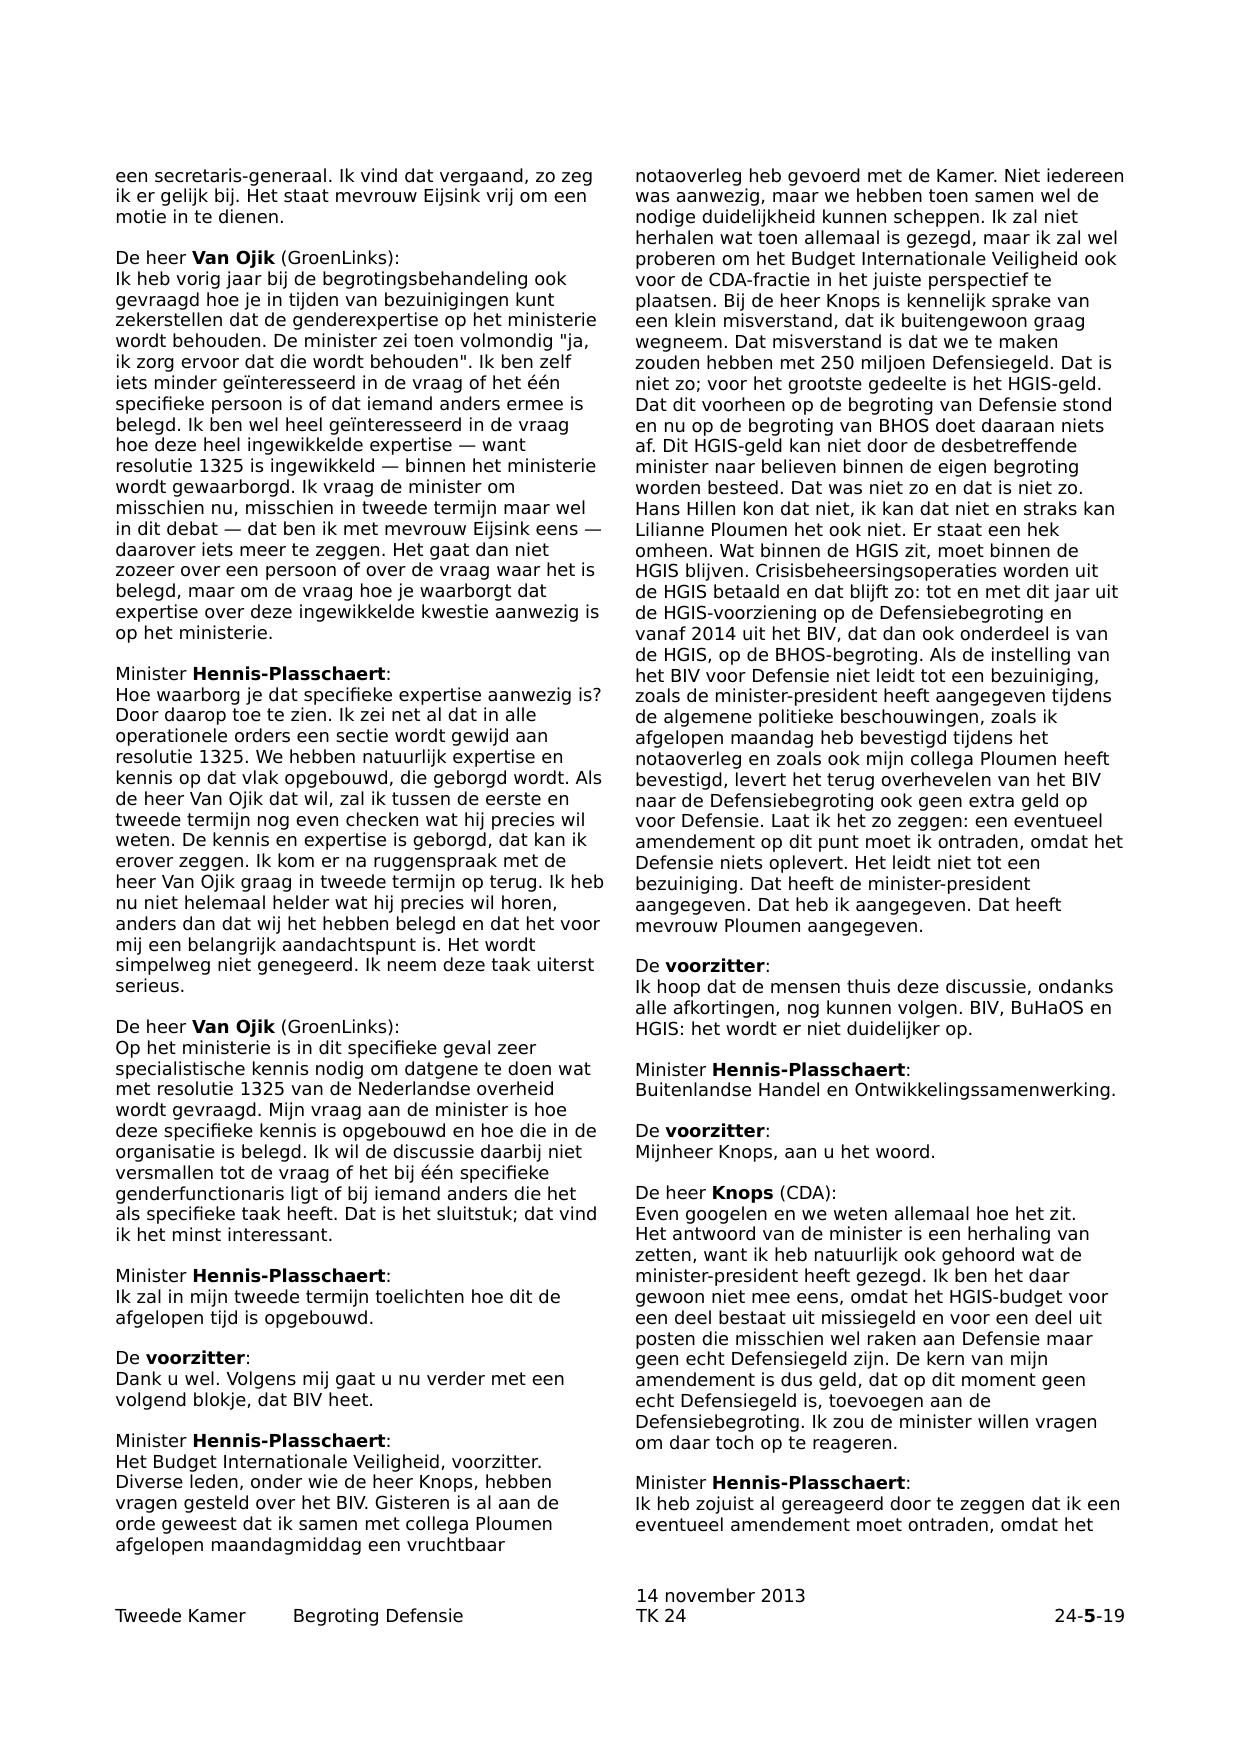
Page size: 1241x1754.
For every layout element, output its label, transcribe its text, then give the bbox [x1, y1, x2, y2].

text Ik heb zojuist al gereageerd door te zeggen dat ik een eventueel amendement moet ontraden, omdat het [635, 1494, 1125, 1536]
text Minister Hennis-Plasschaert: [115, 663, 605, 684]
text De voorzitter: [635, 956, 1125, 977]
text De voorzitter: [115, 1348, 605, 1369]
text De heer Van Ojik (GroenLinks): [115, 248, 605, 268]
text Minister Hennis-Plasschaert: [115, 1266, 605, 1287]
text Hoe waarborg je dat specifieke expertise aanwezig is? Door daarop toe te zien. Ik zei net al dat in alle operationele orders een sectie wordt gewijd aan resolutie 1325. We hebben natuurlijk expertise en kennis op dat vlak opgebouwd, die geborgd wordt. Als de heer Van Ojik dat wil, zal ik tussen de eerste en tweede termijn nog even checken wat hij precies wil weten. De kennis en expertise is geborgd, dat kan ik erover zeggen. Ik kom er na ruggenspraak met de heer Van Ojik graag in tweede termijn op terug. Ik heb nu niet helemaal helder wat hij precies wil horen, anders dan dat wij het hebben belegd en dat het voor mij een belangrijk aandachtspunt is. Het wordt simpelweg niet genegeerd. Ik neem deze taak uiterst serieus. [115, 684, 605, 997]
text Op het ministerie is in dit specifieke geval zeer specialistische kennis nodig om datgene te doen wat met resolutie 1325 van de Nederlandse overheid wordt gevraagd. Mijn vraag aan de minister is hoe deze specifieke kennis is opgebouwd en hoe die in de organisatie is belegd. Ik wil de discussie daarbij niet versmallen tot de vraag of het bij één specifieke genderfunctionaris ligt of bij iemand anders die het als specifieke taak heeft. Dat is het sluitstuk; dat vind ik het minst interessant. [115, 1037, 605, 1246]
text Even googelen en we weten allemaal hoe het zit. [635, 1203, 1125, 1224]
text De voorzitter: [635, 1121, 1125, 1142]
text Het antwoord van de minister is een herhaling van zetten, want ik heb natuurlijk ook gehoord wat de minister-president heeft gezegd. Ik ben het daar gewoon niet mee eens, omdat het HGIS-budget voor een deel bestaat uit missiegeld en voor een deel uit posten die misschien wel raken aan Defensie maar geen echt Defensiegeld zijn. De kern van mijn amendement is dus geld, dat op dit moment geen echt Defensiegeld is, toevoegen aan de Defensiebegroting. Ik zou de minister willen vragen om daar toch op te reageren. [635, 1224, 1125, 1453]
text Ik hoop dat de mensen thuis deze discussie, ondanks alle afkortingen, nog kunnen volgen. BIV, BuHaOS en HGIS: het wordt er niet duidelijker op. [635, 977, 1125, 1039]
text Minister Hennis-Plasschaert: [115, 1431, 605, 1451]
text Buitenlandse Handel en Ontwikkelingssamenwerking. [635, 1080, 1125, 1101]
text Mijnheer Knops, aan u het woord. [635, 1142, 1125, 1162]
text De heer Van Ojik (GroenLinks): [115, 1017, 605, 1037]
text Ik zal in mijn tweede termijn toelichten hoe dit de afgelopen tijd is opgebouwd. [115, 1287, 605, 1328]
text Ik heb vorig jaar bij de begrotingsbehandeling ook gevraagd hoe je in tijden van bezuinigingen kunt zekerstellen dat de genderexpertise op het ministerie wordt behouden. De minister zei toen volmondig "ja, ik zorg ervoor dat die wordt behouden". Ik ben zelf iets minder geïnteresseerd in de vraag of het één specifieke persoon is of dat iemand anders ermee is belegd. Ik ben wel heel geïnteresseerd in de vraag hoe deze heel ingewikkelde expertise — want resolutie 1325 is ingewikkeld — binnen het ministerie wordt gewaarborgd. Ik vraag de minister om misschien nu, misschien in tweede termijn maar wel in dit debat — dat ben ik met mevrouw Eijsink eens — daarover iets meer te zeggen. Het gaat dan niet zozeer over een persoon of over de vraag waar het is belegd, maar om de vraag hoe je waarborgt dat expertise over deze ingewikkelde kwestie aanwezig is op het ministerie. [115, 268, 605, 643]
text Minister Hennis-Plasschaert: [635, 1473, 1125, 1494]
text Het Budget Internationale Veiligheid, voorzitter. Diverse leden, onder wie de heer Knops, hebben vragen gesteld over het BIV. Gisteren is al aan de orde geweest dat ik samen met collega Ploumen afgelopen maandagmiddag een vruchtbaar [115, 1451, 605, 1556]
text Minister Hennis-Plasschaert: [635, 1059, 1125, 1080]
text notaoverleg heb gevoerd met de Kamer. Niet iedereen was aanwezig, maar we hebben toen samen wel de nodige duidelijkheid kunnen scheppen. Ik zal niet herhalen wat toen allemaal is gezegd, maar ik zal wel proberen om het Budget Internationale Veiligheid ook voor de CDA-fractie in het juiste perspectief te plaatsen. Bij de heer Knops is kennelijk sprake van een klein misverstand, dat ik buitengewoon graag wegneem. Dat misverstand is dat we te maken zouden hebben met 250 miljoen Defensiegeld. Dat is niet zo; voor het grootste gedeelte is het HGIS-geld. Dat dit voorheen op de begroting van Defensie stond en nu op de begroting van BHOS doet daaraan niets af. Dit HGIS-geld kan niet door de desbetreffende minister naar believen binnen de eigen begroting worden besteed. Dat was niet zo en dat is niet zo. Hans Hillen kon dat niet, ik kan dat niet en straks kan Lilianne Ploumen het ook niet. Er staat een hek omheen. Wat binnen de HGIS zit, moet binnen de HGIS blijven. Crisisbeheersingsoperaties worden uit de HGIS betaald en dat blijft zo: tot en met dit jaar uit de HGIS-voorziening op de Defensiebegroting en vanaf 2014 uit het BIV, dat dan ook onderdeel is van de HGIS, op de BHOS-begroting. Als de instelling van het BIV voor Defensie niet leidt tot een bezuiniging, zoals de minister-president heeft aangegeven tijdens de algemene politieke beschouwingen, zoals ik afgelopen maandag heb bevestigd tijdens het notaoverleg en zoals ook mijn collega Ploumen heeft bevestigd, levert het terug overhevelen van het BIV naar de Defensiebegroting ook geen extra geld op voor Defensie. Laat ik het zo zeggen: een eventueel amendement op dit punt moet ik ontraden, omdat het Defensie niets oplevert. Het leidt niet tot een bezuiniging. Dat heeft de minister-president aangegeven. Dat heb ik aangegeven. Dat heeft mevrouw Ploumen aangegeven. [635, 165, 1125, 936]
text De heer Knops (CDA): [635, 1182, 1125, 1203]
text een secretaris-generaal. Ik vind dat vergaand, zo zeg ik er gelijk bij. Het staat mevrouw Eijsink vrij om een motie in te dienen. [115, 165, 605, 228]
text Dank u wel. Volgens mij gaat u nu verder met een volgend blokje, dat BIV heet. [115, 1369, 605, 1411]
